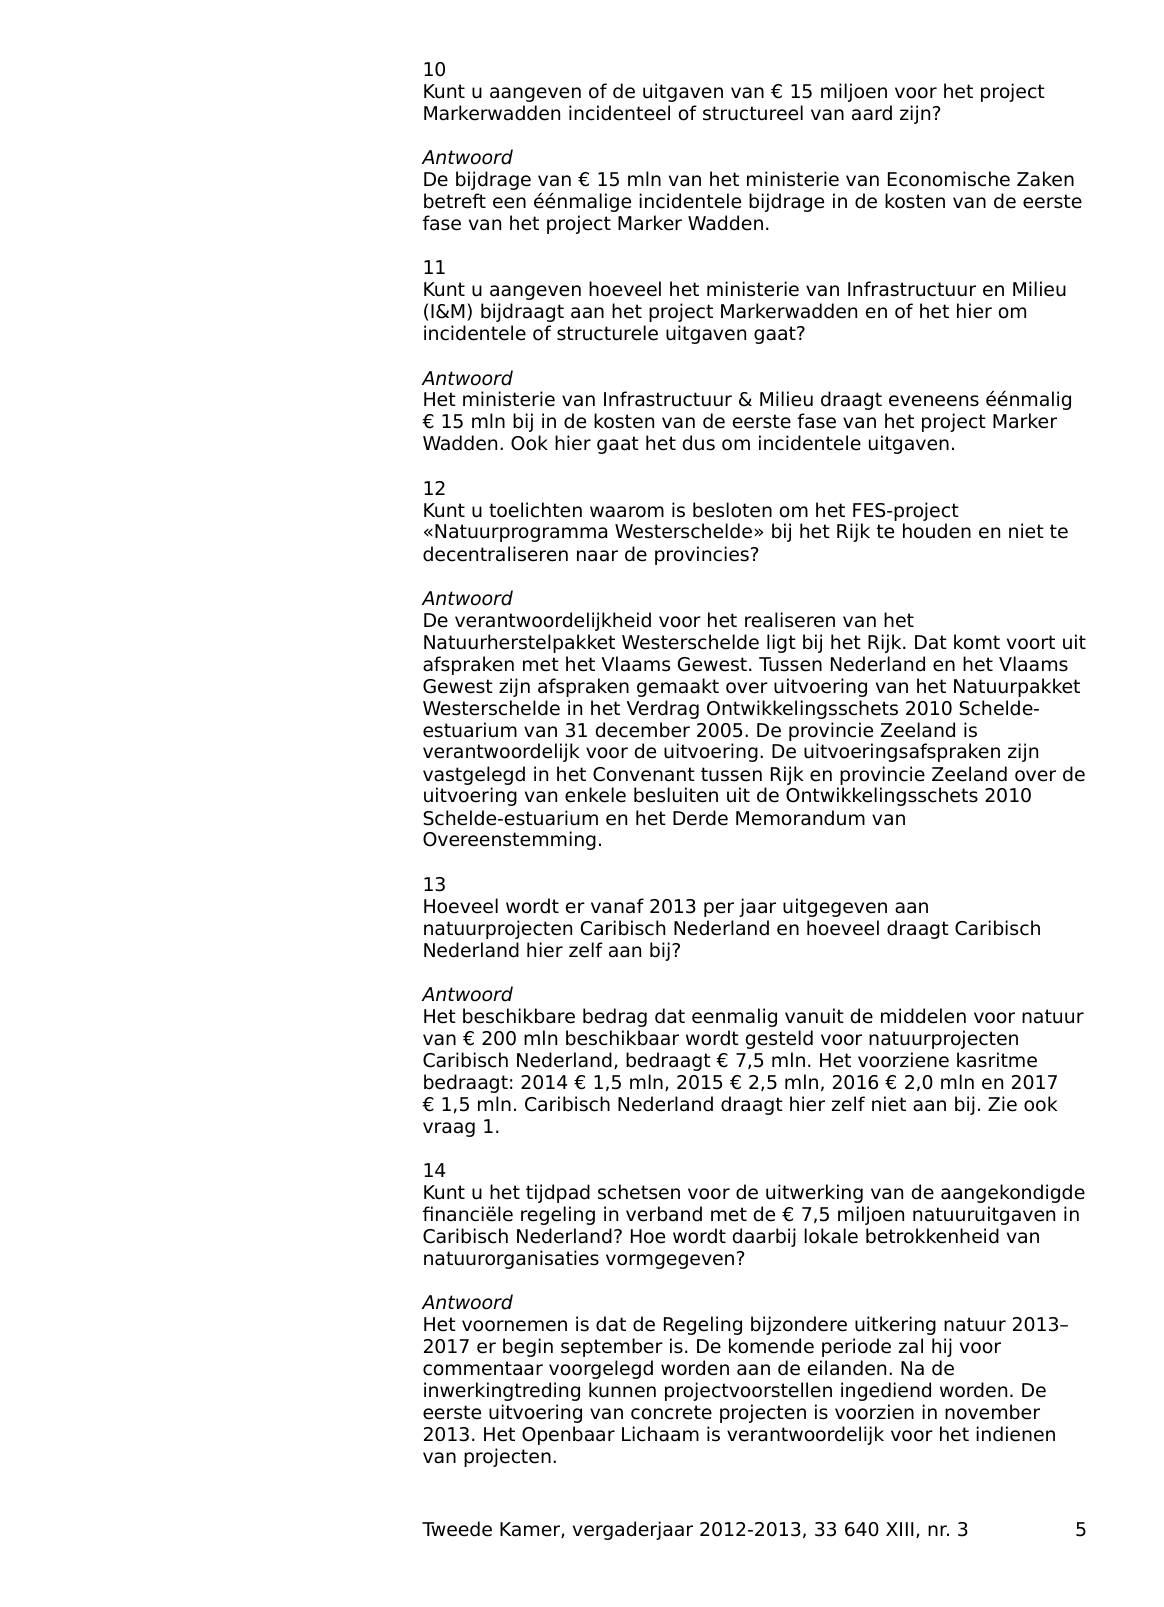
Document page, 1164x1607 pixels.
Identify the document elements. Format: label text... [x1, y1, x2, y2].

text Kunt u aangeven hoeveel het ministerie van Infrastructuur en Milieu (I&M) bijdraagt aan het project Markerwadden en of het hier om incidentele of structurele uitgaven gaat? [422, 279, 1087, 345]
text Antwoord [422, 147, 1087, 169]
text 13 [422, 873, 1087, 896]
text Antwoord [422, 588, 1087, 609]
text Hoeveel wordt er vanaf 2013 per jaar uitgegeven aan natuurprojecten Caribisch Nederland en hoeveel draagt Caribisch Nederland hier zelf aan bij? [422, 896, 1087, 961]
text 10 [422, 59, 1087, 81]
text Kunt u het tijdpad schetsen voor de uitwerking van de aangekondigde financiële regeling in verband met de € 7,5 miljoen natuuruitgaven in Caribisch Nederland? Hoe wordt daarbij lokale betrokkenheid van natuurorganisaties vormgegeven? [422, 1182, 1087, 1269]
text Kunt u toelichten waarom is besloten om het FES-project «Natuurprogramma Westerschelde» bij het Rijk te houden en niet te decentraliseren naar de provincies? [422, 499, 1087, 565]
text Antwoord [422, 367, 1087, 389]
text 12 [422, 477, 1087, 499]
text De verantwoordelijkheid voor het realiseren van het Natuurherstelpakket Westerschelde ligt bij het Rijk. Dat komt voort uit afspraken met het Vlaams Gewest. Tussen Nederland en het Vlaams Gewest zijn afspraken gemaakt over uitvoering van het Natuurpakket Westerschelde in het Verdrag Ontwikkelingsschets 2010 Schelde-estuarium van 31 december 2005. De provincie Zeeland is verantwoordelijk voor de uitvoering. De uitvoeringsafspraken zijn vastgelegd in het Convenant tussen Rijk en provincie Zeeland over de uitvoering van enkele besluiten uit de Ontwikkelingsschets 2010 Schelde-estuarium en het Derde Memorandum van Overeenstemming. [422, 609, 1087, 851]
text Het ministerie van Infrastructuur & Milieu draagt eveneens éénmalig € 15 mln bij in de kosten van de eerste fase van het project Marker Wadden. Ook hier gaat het dus om incidentele uitgaven. [422, 389, 1087, 455]
text 14 [422, 1160, 1087, 1182]
text De bijdrage van € 15 mln van het ministerie van Economische Zaken betreft een éénmalige incidentele bijdrage in de kosten van de eerste fase van het project Marker Wadden. [422, 169, 1087, 235]
text Antwoord [422, 1292, 1087, 1314]
text Het beschikbare bedrag dat eenmalig vanuit de middelen voor natuur van € 200 mln beschikbaar wordt gesteld voor natuurprojecten Caribisch Nederland, bedraagt € 7,5 mln. Het voorziene kasritme bedraagt: 2014 € 1,5 mln, 2015 € 2,5 mln, 2016 € 2,0 mln en 2017 € 1,5 mln. Caribisch Nederland draagt hier zelf niet aan bij. Zie ook vraag 1. [422, 1006, 1087, 1137]
text 11 [422, 257, 1087, 279]
text Het voornemen is dat de Regeling bijzondere uitkering natuur 2013–2017 er begin september is. De komende periode zal hij voor commentaar voorgelegd worden aan de eilanden. Na de inwerkingtreding kunnen projectvoorstellen ingediend worden. De eerste uitvoering van concrete projecten is voorzien in november 2013. Het Openbaar Lichaam is verantwoordelijk voor het indienen van projecten. [422, 1314, 1087, 1468]
text Antwoord [422, 984, 1087, 1006]
text Kunt u aangeven of de uitgaven van € 15 miljoen voor het project Markerwadden incidenteel of structureel van aard zijn? [422, 81, 1087, 125]
